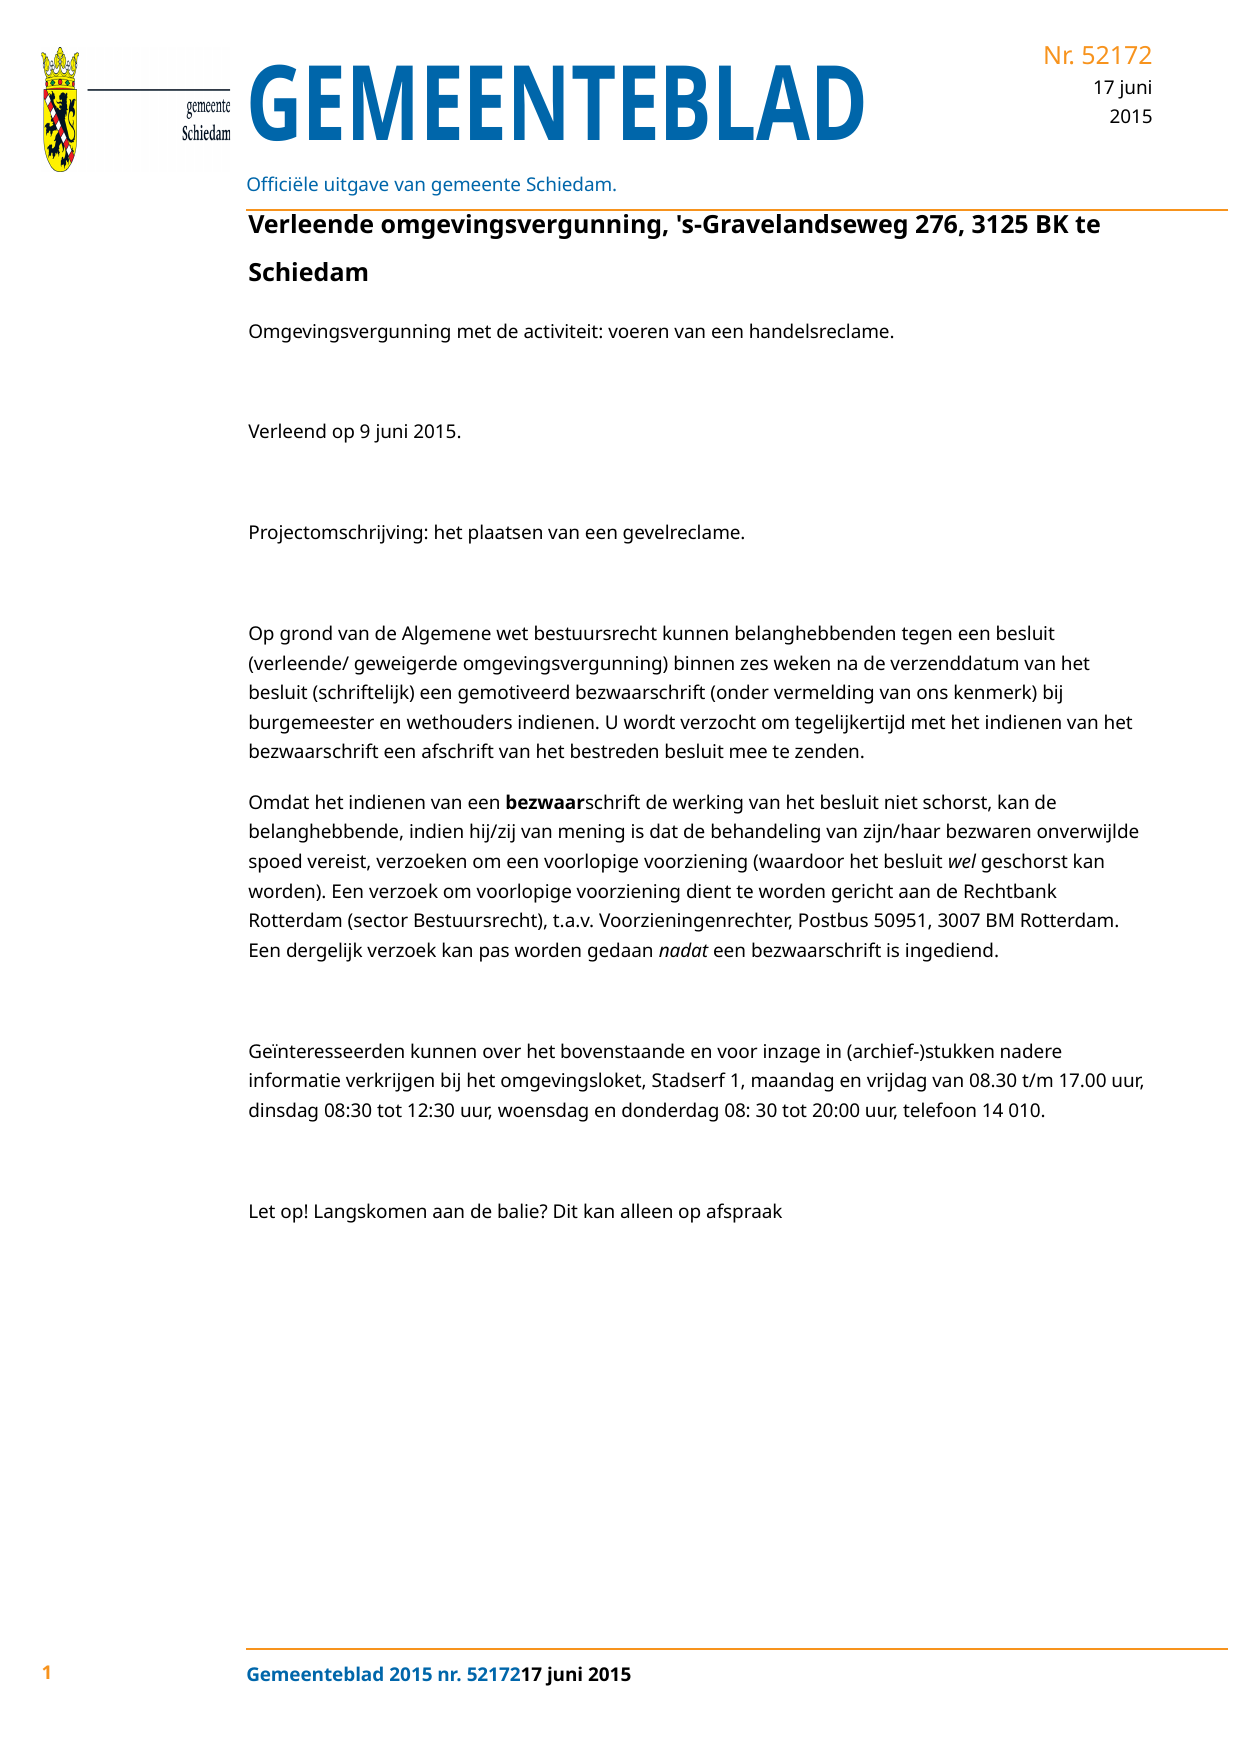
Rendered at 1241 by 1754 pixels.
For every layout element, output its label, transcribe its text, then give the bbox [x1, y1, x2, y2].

text Op grond van de Algemene wet bestuursrecht kunnen belanghebbenden tegen een besluit (verleende/ geweigerde omgevingsvergunning) binnen zes weken na de verzenddatum van het besluit (schriftelijk) een gemotiveerd bezwaarschrift (onder vermelding van ons kenmerk) bij burgemeester en wethouders indienen. U wordt verzocht om tegelijkertijd met het indienen van het bezwaarschrift een afschrift van het bestreden besluit mee te zenden. [248, 620, 1152, 764]
text Omdat het indienen van een bezwaarschrift de werking van het besluit niet schorst, kan de belanghebbende, indien hij/zij van mening is dat de behandeling van zijn/haar bezwaren onverwijlde spoed vereist, verzoeken om een voorlopige voorziening (waardoor het besluit wel geschorst kan worden). Een verzoek om voorlopige voorziening dient te worden gericht aan de Rechtbank Rotterdam (sector Bestuursrecht), t.a.v. Voorzieningenrechter, Postbus 50951, 3007 BM Rotterdam. Een dergelijk verzoek kan pas worden gedaan nadat een bezwaarschrift is ingediend. [248, 789, 1152, 963]
picture [41, 47, 231, 172]
text Verleende omgevingsvergunning, 's-Gravelandseweg 276, 3125 BK te Schiedam [248, 211, 1152, 288]
text Omgevingsvergunning met de activiteit: voeren van een handelsreclame. [248, 318, 1152, 344]
text Geïnteresseerden kunnen over het bovenstaande en voor inzage in (archief-)stukken nadere informatie verkrijgen bij het omgevingsloket, Stadserf 1, maandag en vrijdag van 08.30 t/m 17.00 uur, dinsdag 08:30 tot 12:30 uur, woensdag en donderdag 08: 30 tot 20:00 uur, telefoon 14 010. [248, 1038, 1152, 1123]
text Verleend op 9 juni 2015. [248, 419, 1152, 444]
text Projectomschrijving: het plaatsen van een gevelreclame. [248, 519, 1152, 545]
text Let op! Langskomen aan de balie? Dit kan alleen op afspraak [248, 1198, 1152, 1224]
